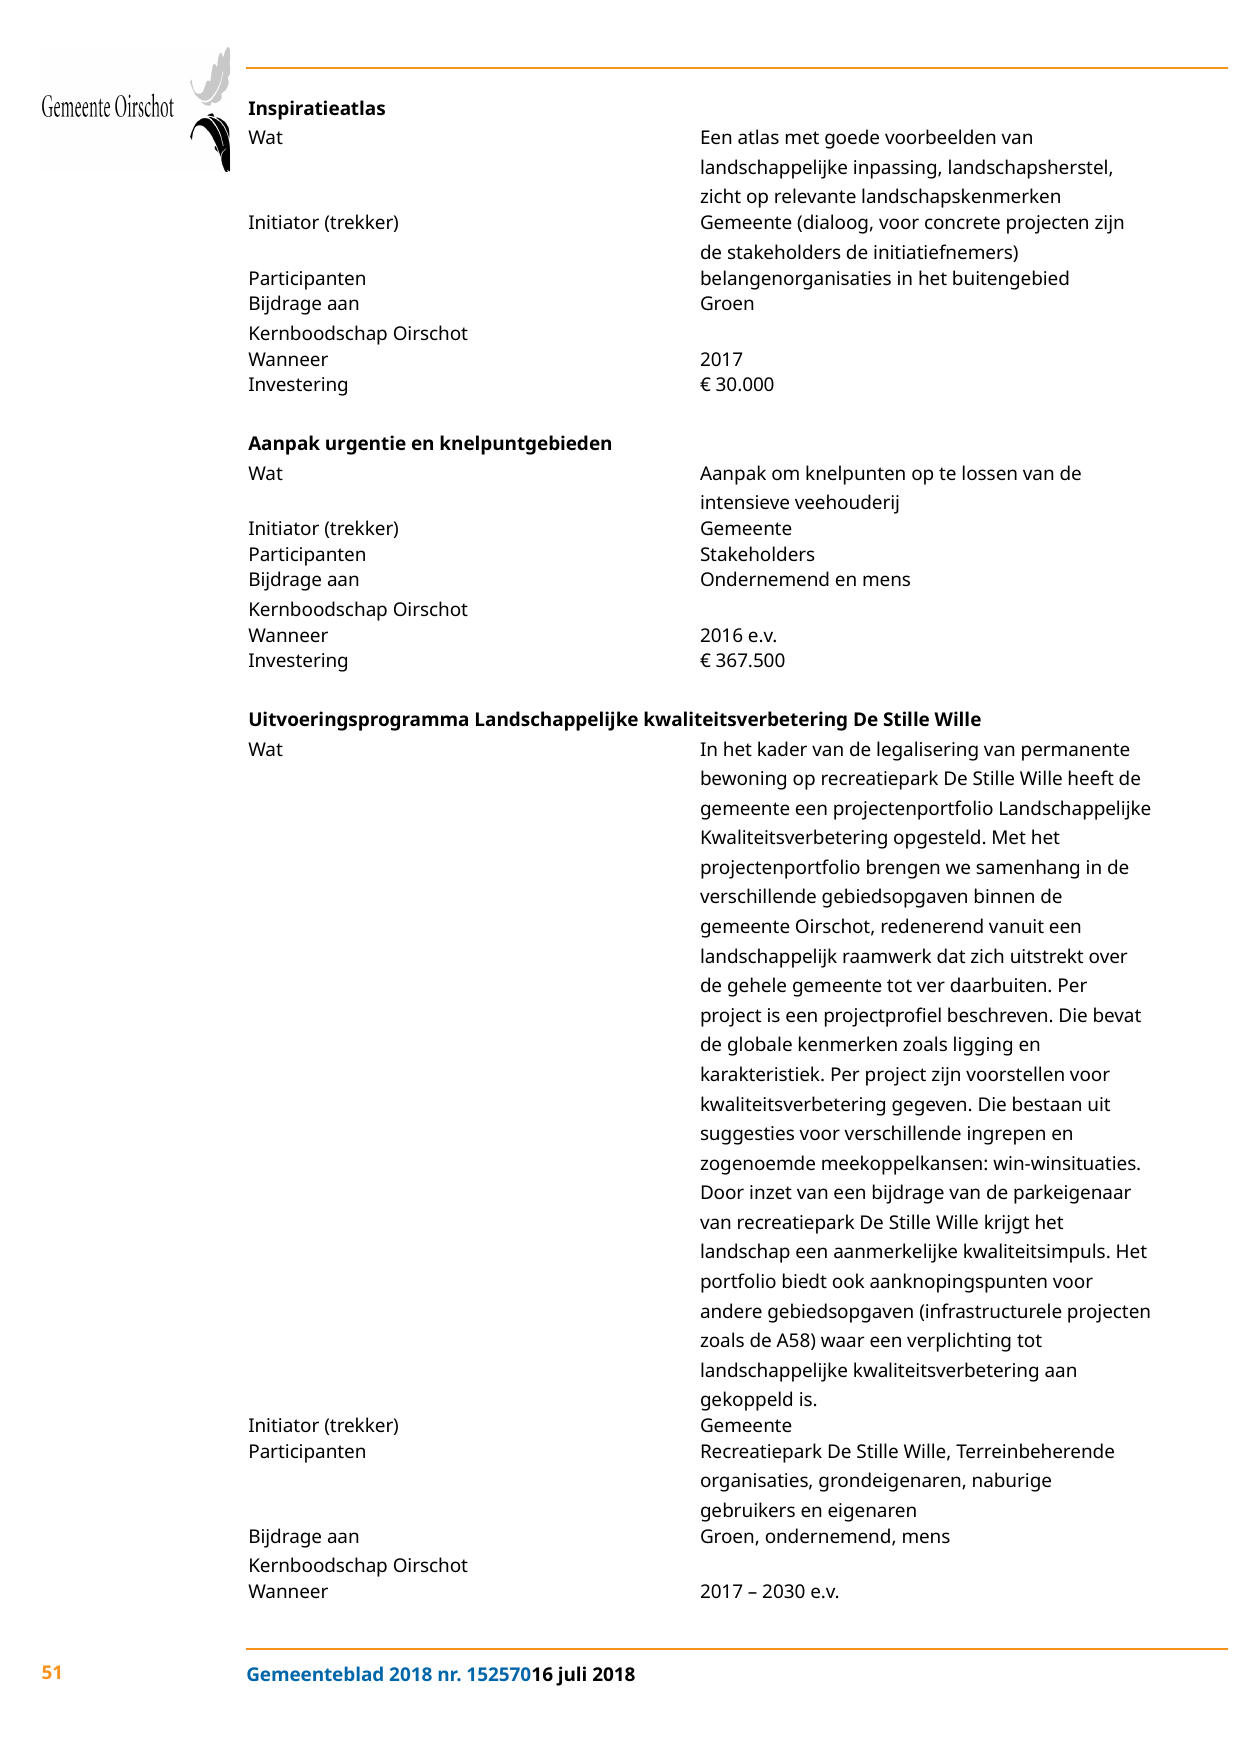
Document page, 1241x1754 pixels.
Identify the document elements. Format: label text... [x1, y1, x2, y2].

table_cell Ondernemend en mens [700, 566, 1152, 622]
table_cell Gemeente (dialoog, voor concrete projecten zijn de stakeholders de initiatiefnemers) [700, 209, 1152, 265]
table_cell Stakeholders [700, 541, 1152, 566]
table_cell Gemeente [700, 515, 1152, 541]
picture [41, 47, 231, 172]
table_header Een atlas met goede voorbeelden van landschappelijke inpassing, landschapsherstel, zicht op relevante landschapskenmerken [700, 125, 1152, 209]
table_cell 2017 [700, 346, 1152, 371]
table_cell Initiator (trekker) [248, 209, 700, 265]
table_header Wat [248, 460, 700, 515]
text Uitvoeringsprogramma Landschappelijke kwaliteitsverbetering De Stille Wille [248, 706, 1152, 732]
table_cell € 30.000 [700, 371, 1152, 397]
table_cell Participanten [248, 265, 700, 290]
table_cell Participanten [248, 541, 700, 566]
table_cell € 367.500 [700, 648, 1152, 673]
table_cell Investering [248, 371, 700, 397]
table_cell Wanneer [248, 346, 700, 371]
table_cell Wanneer [248, 1578, 700, 1604]
table_cell Recreatiepark De Stille Wille, Terreinbeherende organisaties, grondeigenaren, naburige gebruikers en eigenaren [700, 1438, 1152, 1523]
table_header Aanpak om knelpunten op te lossen van de intensieve veehouderij [700, 460, 1152, 515]
table_cell Bijdrage aan Kernboodschap Oirschot [248, 1523, 700, 1578]
table_cell Initiator (trekker) [248, 1412, 700, 1438]
table_cell Participanten [248, 1438, 700, 1523]
table_cell Groen [700, 290, 1152, 346]
table_cell Bijdrage aan Kernboodschap Oirschot [248, 566, 700, 622]
table_cell 2017 – 2030 e.v. [700, 1578, 1152, 1604]
table_cell Investering [248, 648, 700, 673]
table_cell Initiator (trekker) [248, 515, 700, 541]
table_header Wat [248, 736, 700, 1412]
table_cell Wanneer [248, 622, 700, 647]
text Aanpak urgentie en knelpuntgebieden [248, 430, 1152, 456]
table_cell belangenorganisaties in het buitengebied [700, 265, 1152, 290]
table_cell 2016 e.v. [700, 622, 1152, 647]
table_cell Bijdrage aan Kernboodschap Oirschot [248, 290, 700, 346]
text Inspiratieatlas [248, 95, 1152, 121]
table_header Wat [248, 125, 700, 209]
table_cell Groen, ondernemend, mens [700, 1523, 1152, 1578]
table_header In het kader van de legalisering van permanente bewoning op recreatiepark De Stille Wille heeft de gemeente een projectenportfolio Landschappelijke Kwaliteitsverbetering opgesteld. Met het projectenportfolio brengen we samenhang in de verschillende gebiedsopgaven binnen de gemeente Oirschot, redenerend vanuit een landschappelijk raamwerk dat zich uitstrekt over de gehele gemeente tot ver daarbuiten. Per project is een projectprofiel beschreven. Die bevat de globale kenmerken zoals ligging en karakteristiek. Per project zijn voorstellen voor kwaliteitsverbetering gegeven. Die bestaan uit suggesties voor verschillende ingrepen en zogenoemde meekoppelkansen: win-winsituaties. Door inzet van een bijdrage van de parkeigenaar van recreatiepark De Stille Wille krijgt het landschap een aanmerkelijke kwaliteitsimpuls. Het portfolio biedt ook aanknopingspunten voor andere gebiedsopgaven (infrastructurele projecten zoals de A58) waar een verplichting tot landschappelijke kwaliteitsverbetering aan gekoppeld is. [700, 736, 1152, 1412]
table_cell Gemeente [700, 1412, 1152, 1438]
